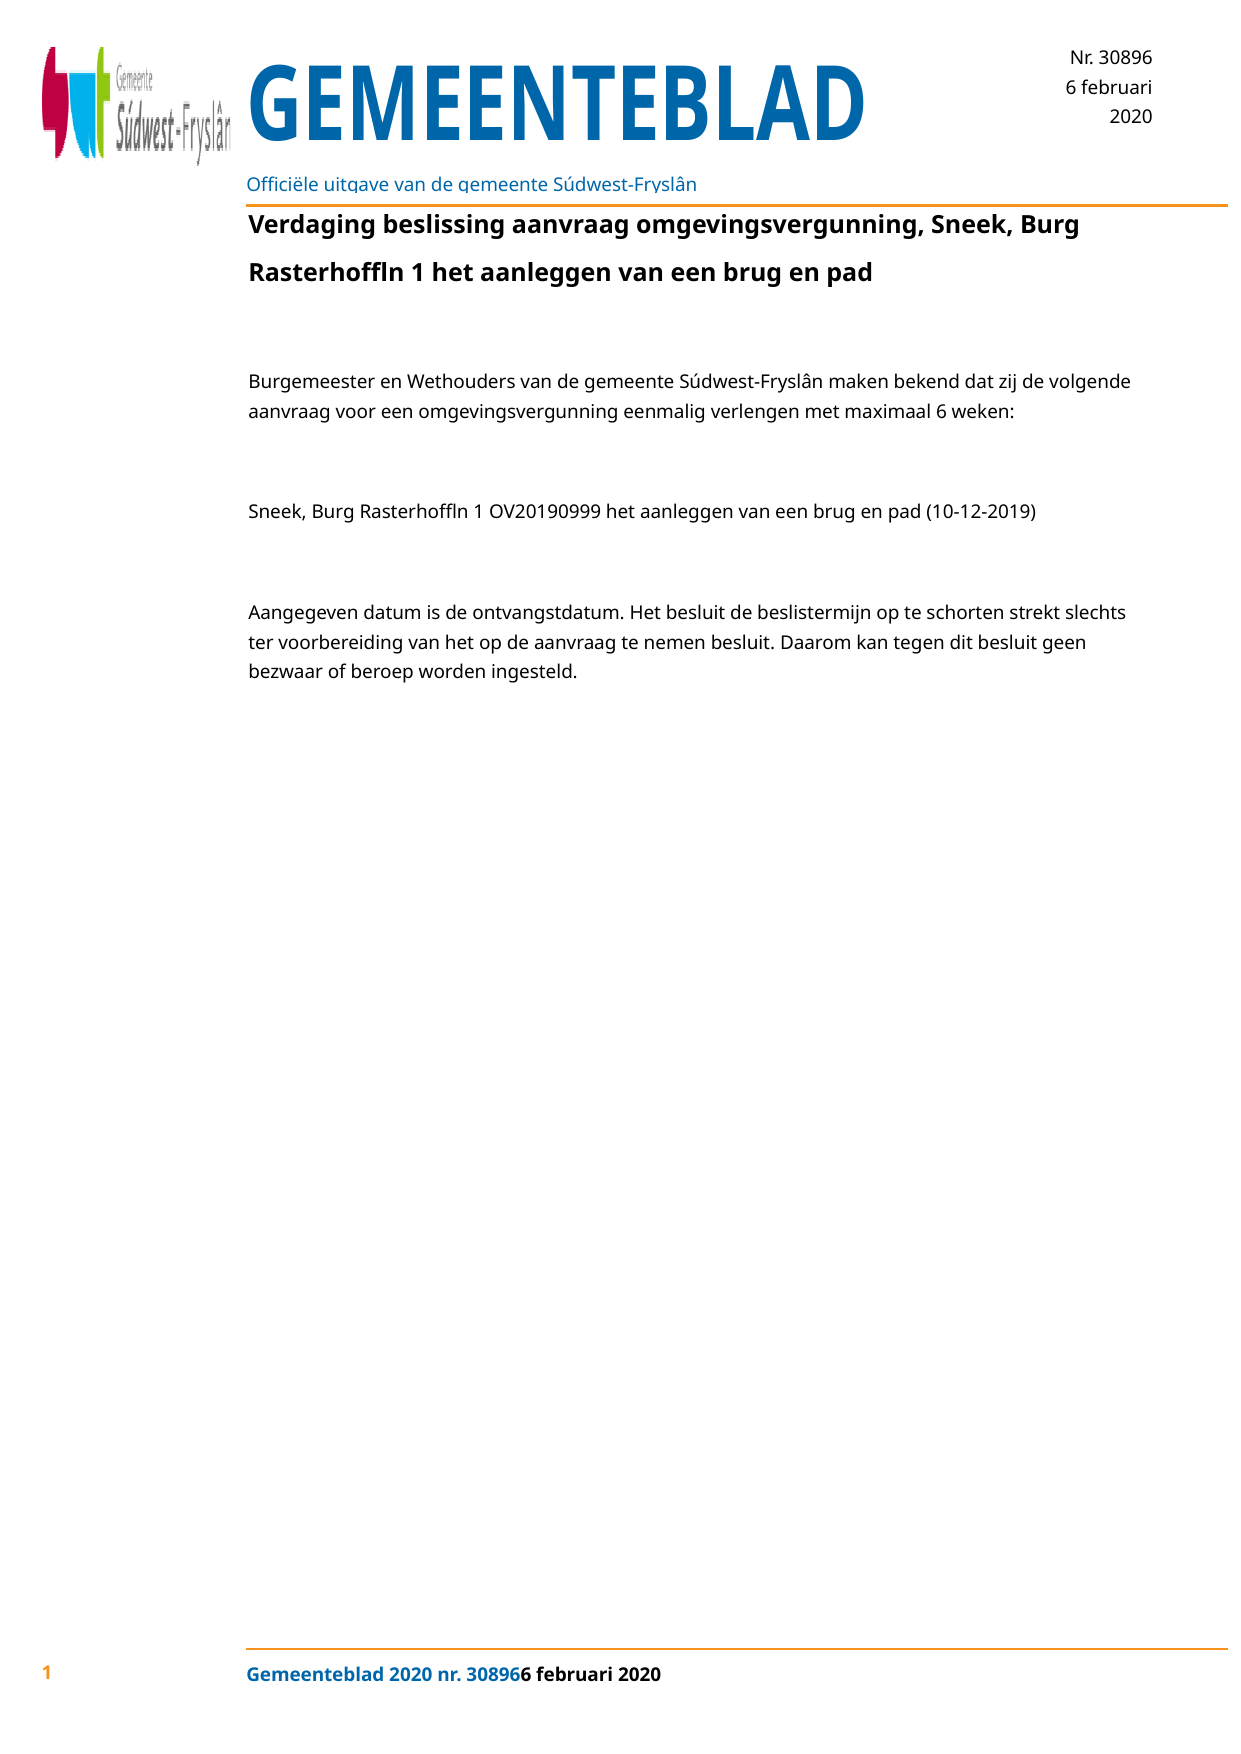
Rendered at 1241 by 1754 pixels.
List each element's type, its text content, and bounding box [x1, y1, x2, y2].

picture [41, 47, 231, 172]
text Aangegeven datum is de ontvangstdatum. Het besluit de beslistermijn op te schorten strekt slechts ter voorbereiding van het op de aanvraag te nemen besluit. Daarom kan tegen dit besluit geen bezwaar of beroep worden ingesteld. [248, 599, 1152, 684]
text Sneek, Burg Rasterhoffln 1 OV20190999 het aanleggen van een brug en pad (10-12-2019) [248, 499, 1152, 524]
text Burgemeester en Wethouders van de gemeente Súdwest-Fryslân maken bekend dat zij de volgende aanvraag voor een omgevingsvergunning eenmalig verlengen met maximaal 6 weken: [248, 368, 1152, 424]
text Verdaging beslissing aanvraag omgevingsvergunning, Sneek, Burg Rasterhoffln 1 het aanleggen van een brug en pad [248, 207, 1152, 288]
